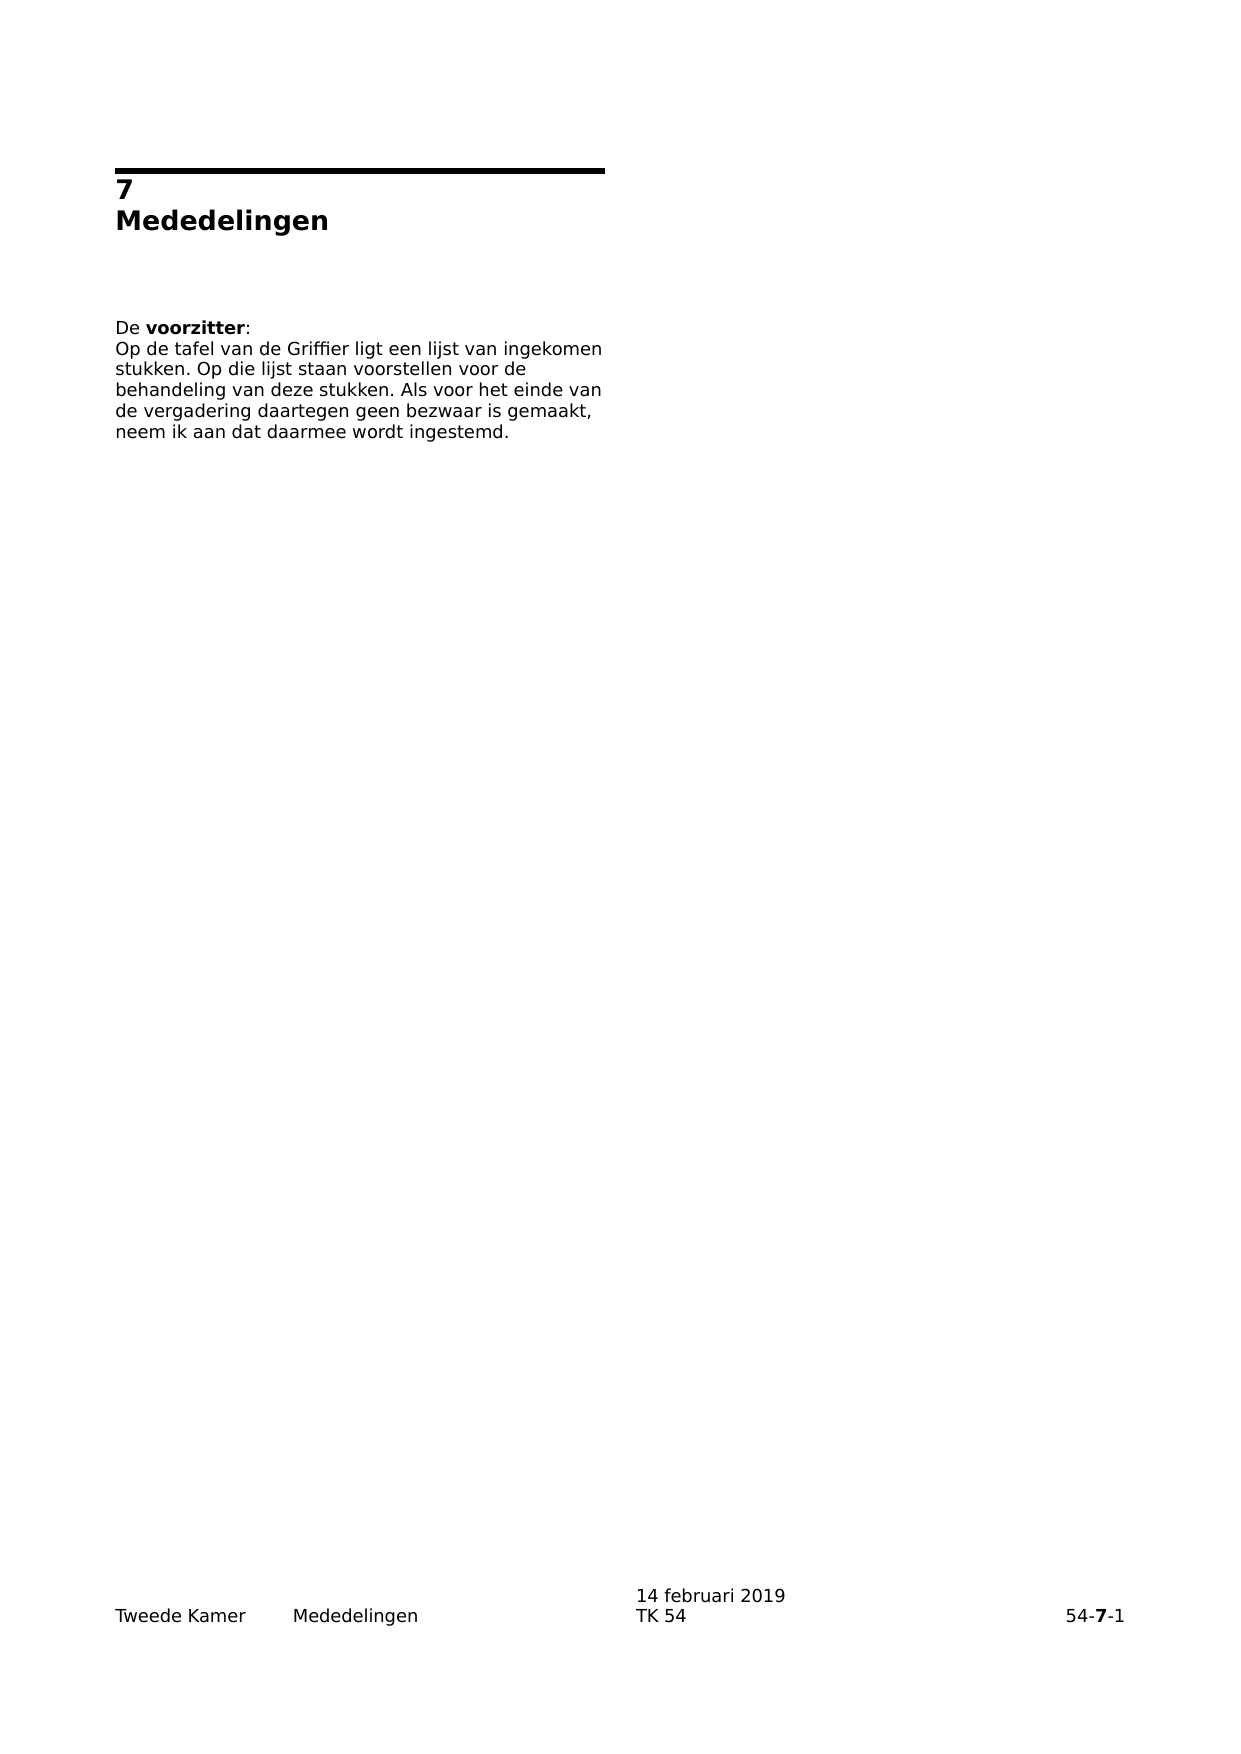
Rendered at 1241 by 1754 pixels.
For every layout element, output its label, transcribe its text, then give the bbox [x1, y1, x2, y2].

text De voorzitter: [115, 318, 605, 338]
title 7 Mededelingen [115, 174, 605, 237]
text Op de tafel van de Griffier ligt een lijst van ingekomen stukken. Op die lijst staan voorstellen voor de behandeling van deze stukken. Als voor het einde van de vergadering daartegen geen bezwaar is gemaakt, neem ik aan dat daarmee wordt ingestemd. [115, 338, 605, 442]
